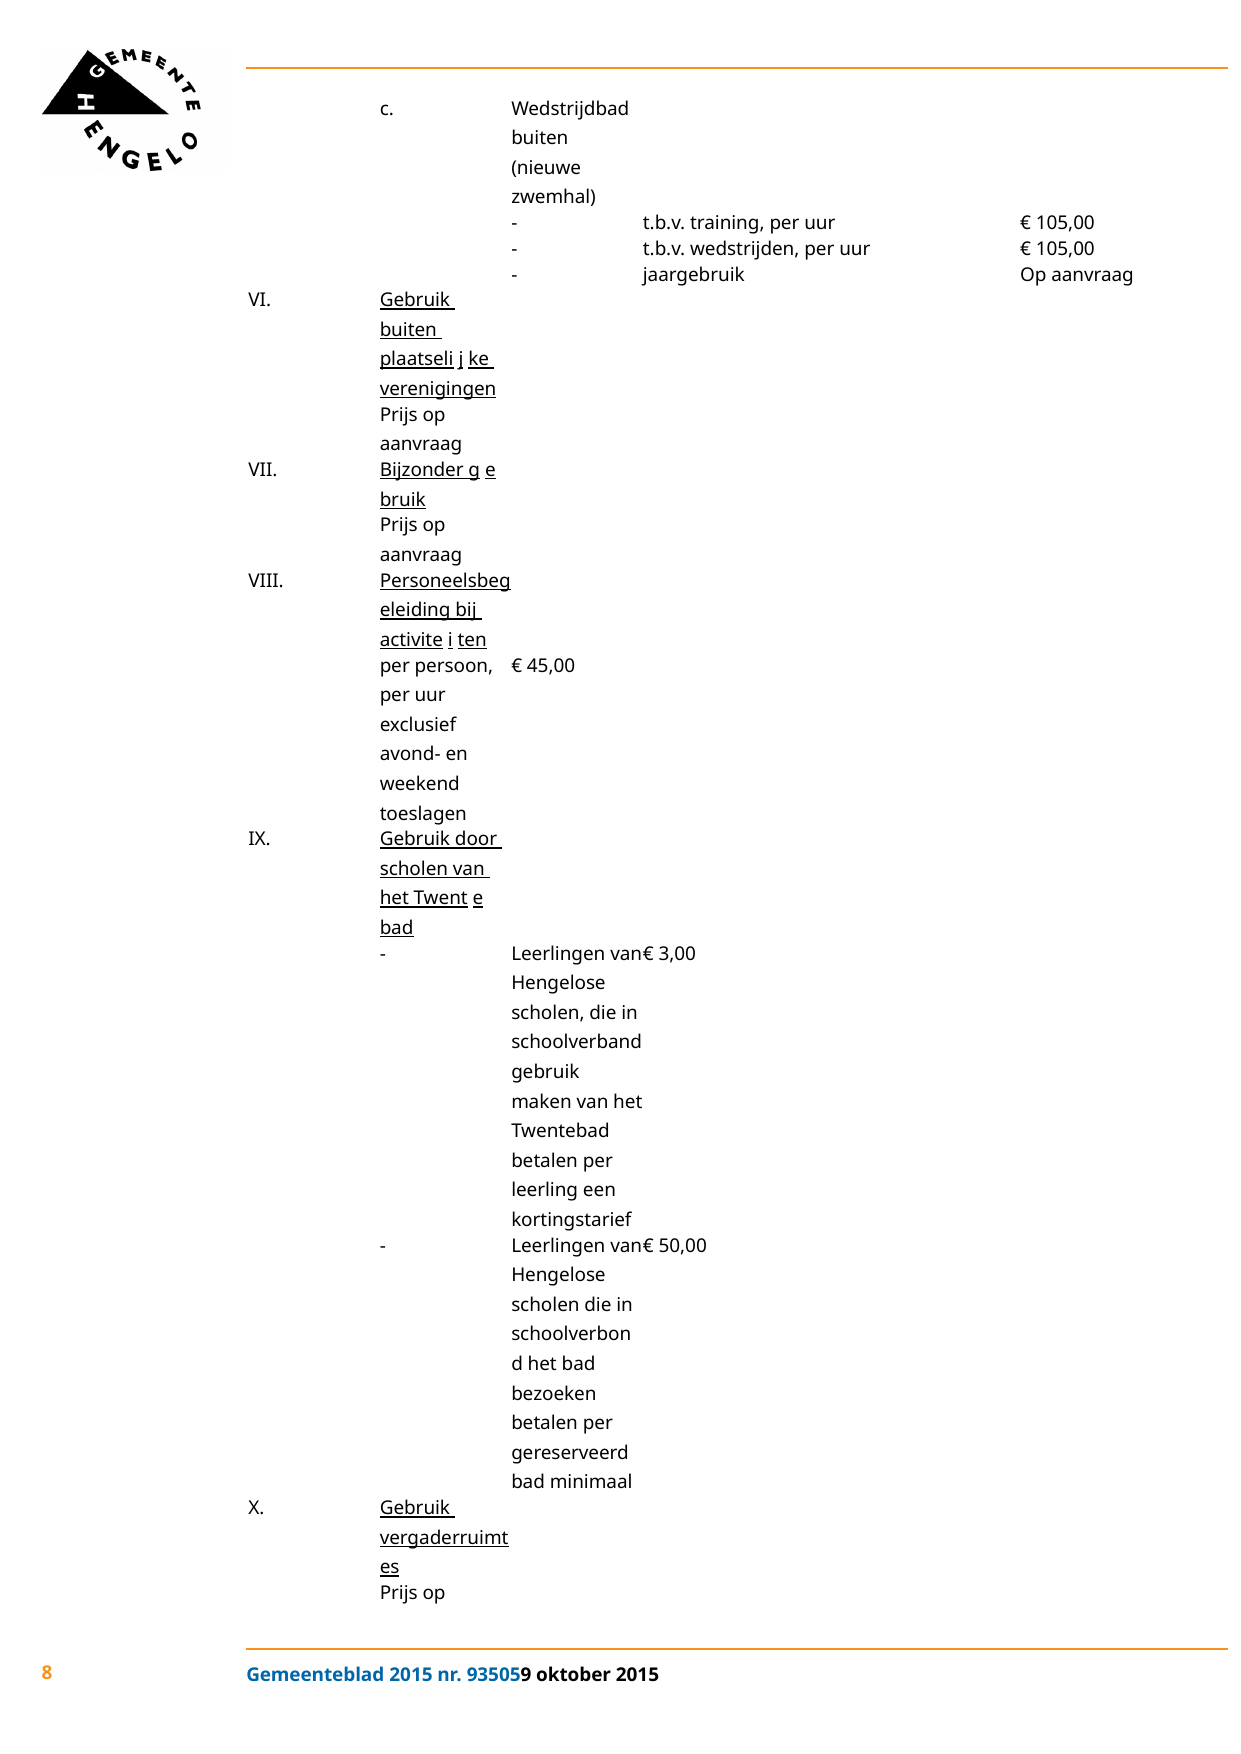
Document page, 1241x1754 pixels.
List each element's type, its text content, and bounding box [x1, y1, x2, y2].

table_cell [248, 1232, 379, 1494]
table_cell [511, 825, 643, 940]
table_cell t.b.v. wedstrijden, per uur [643, 235, 1020, 261]
table_cell [380, 261, 511, 286]
picture [41, 47, 231, 172]
table_cell [248, 235, 379, 261]
table_cell Wedstrijdbad buiten (nieuwe zwemhal) [511, 95, 643, 209]
table_cell [511, 286, 643, 401]
table_cell € 45,00 [511, 652, 643, 825]
table_cell Bijzonder g e bruik [380, 456, 511, 512]
table_cell t.b.v. training, per uur [643, 209, 1020, 235]
table_cell Gebruik buiten plaatseli j ke verenigingen [380, 286, 511, 401]
table_cell [248, 401, 379, 456]
table_cell Leerlingen van Hengelose scholen, die in schoolverband gebruik maken van het Twentebad betalen per leerling een kortingstarief [511, 940, 643, 1232]
table_cell c. [380, 95, 511, 209]
table_cell Op aanvraag [1020, 261, 1152, 286]
table_cell [248, 940, 379, 1232]
table_cell [380, 209, 511, 235]
table_cell eleiding bij activite i ten [380, 590, 511, 652]
table_cell VI. [248, 286, 379, 401]
table_cell [248, 261, 379, 286]
table_cell per persoon, per uur exclusief avond- en weekend toeslagen [380, 652, 511, 825]
table_cell IX. [248, 825, 379, 940]
table_cell - [511, 261, 643, 286]
table_cell [248, 95, 379, 209]
table_cell Leerlingen van Hengelose scholen die in schoolverbond het bad bezoeken betalen per gereserveerd bad minimaal [511, 1232, 643, 1494]
table_cell € 105,00 [1020, 235, 1152, 261]
table_cell € 105,00 [1020, 209, 1152, 235]
table_cell [511, 401, 643, 456]
table_cell Gebruik door scholen van het Twent e bad [380, 825, 511, 940]
table_cell Prijs op aanvraag [380, 401, 511, 456]
table_cell [511, 1579, 643, 1605]
table_cell jaargebruik [643, 261, 1020, 286]
table_cell Personeelsbeg [380, 567, 511, 589]
table_cell [248, 652, 379, 825]
table_cell VII. [248, 456, 379, 512]
table_cell [380, 235, 511, 261]
table_cell VIII. [248, 567, 379, 652]
table_cell [511, 1494, 643, 1579]
table_cell [511, 512, 643, 567]
table_cell - [511, 209, 643, 235]
table_cell € 3,00 [643, 940, 1020, 1232]
table_cell - [380, 940, 511, 1232]
table_cell Prijs op [380, 1579, 511, 1605]
table_cell X. [248, 1494, 379, 1579]
table_cell [248, 209, 379, 235]
table_cell [643, 95, 1020, 209]
table_cell [248, 1579, 379, 1605]
table_cell [511, 567, 643, 652]
table_cell € 50,00 [643, 1232, 1020, 1494]
table_cell Prijs op aanvraag [380, 512, 511, 567]
table_cell - [380, 1232, 511, 1494]
table_cell [248, 512, 379, 567]
table_cell Gebruik vergaderruimtes [380, 1494, 511, 1579]
table_cell - [511, 235, 643, 261]
table_cell [511, 456, 643, 512]
